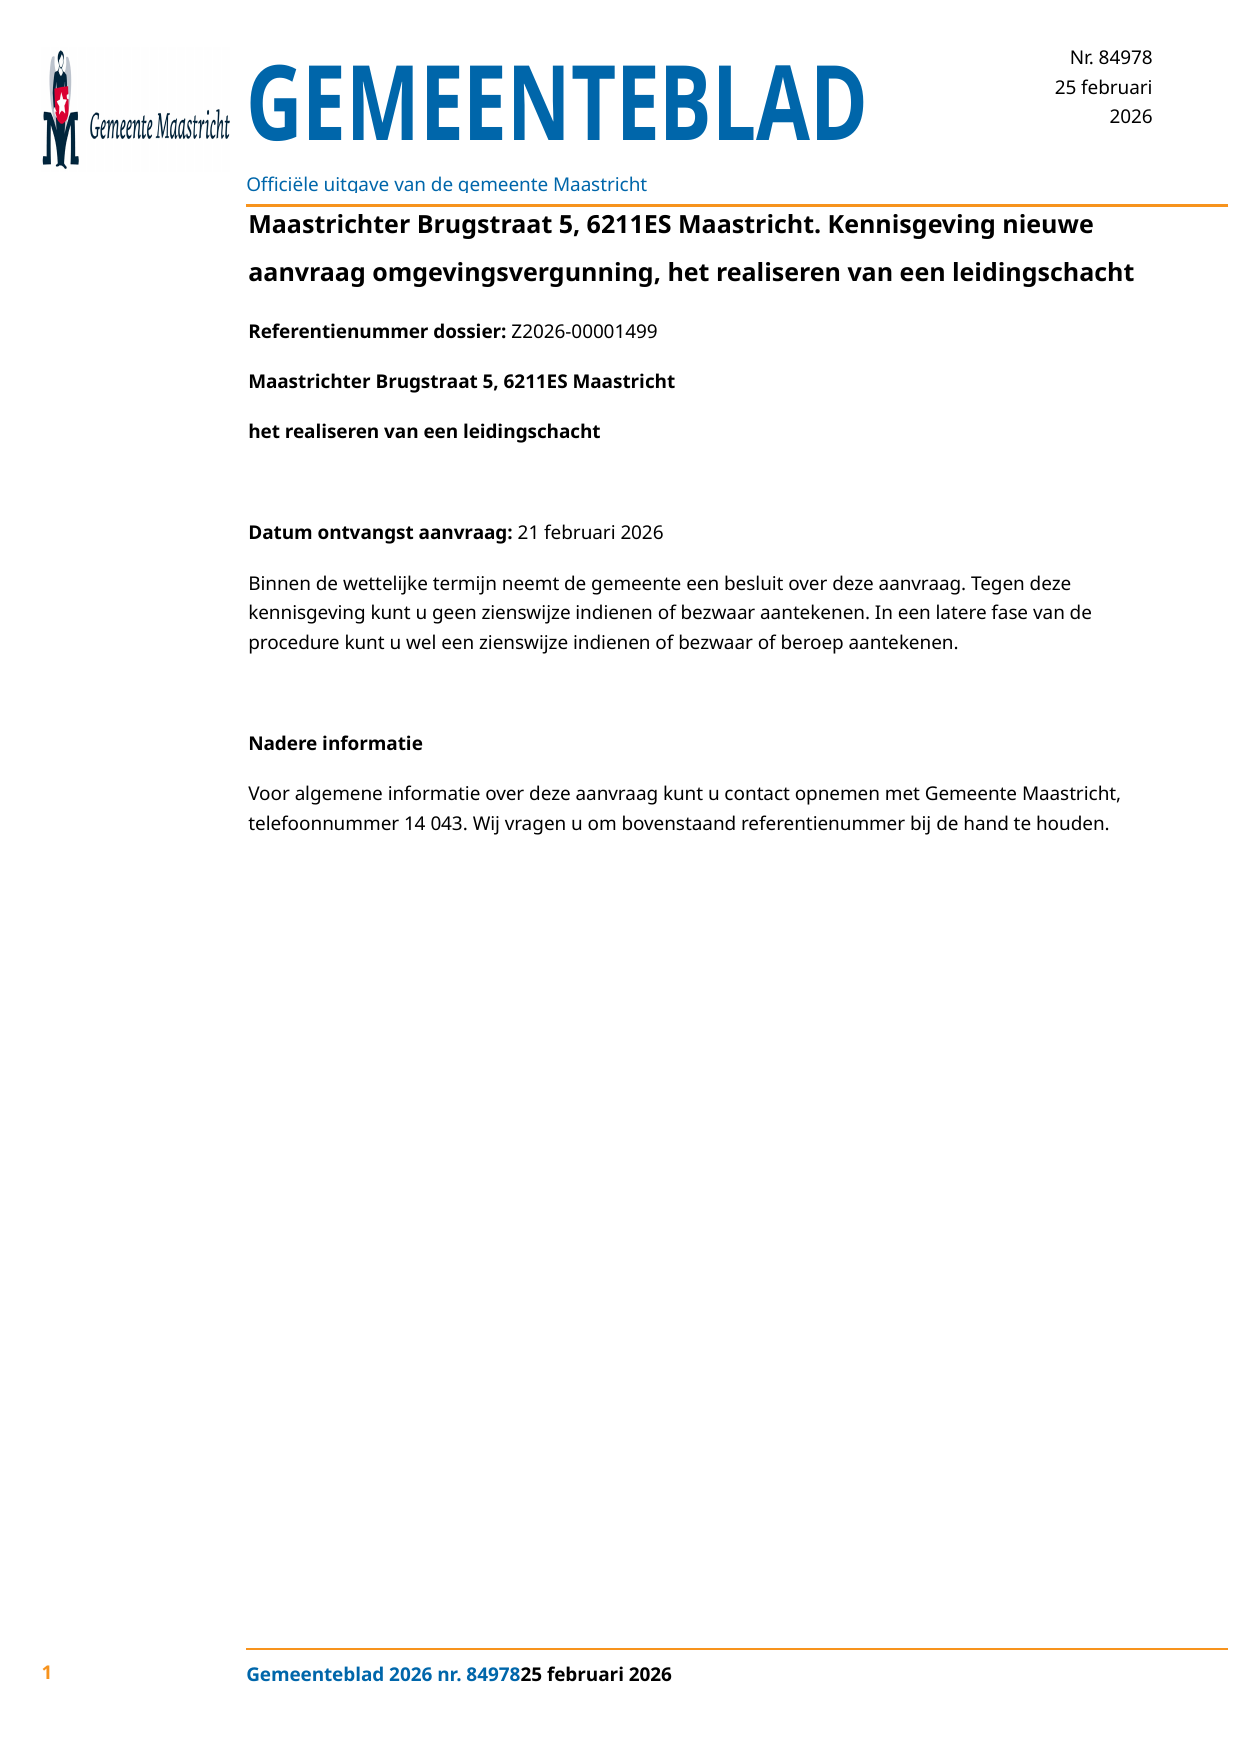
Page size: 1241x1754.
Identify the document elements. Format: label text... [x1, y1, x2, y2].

text Datum ontvangst aanvraag: 21 februari 2026 [248, 519, 1152, 545]
text Binnen de wettelijke termijn neemt de gemeente een besluit over deze aanvraag. Tegen deze kennisgeving kunt u geen zienswijze indienen of bezwaar aantekenen. In een latere fase van de procedure kunt u wel een zienswijze indienen of bezwaar of beroep aantekenen. [248, 570, 1152, 655]
text het realiseren van een leidingschacht [248, 419, 1152, 444]
text Maastrichter Brugstraat 5, 6211ES Maastricht. Kennisgeving nieuwe aanvraag omgevingsvergunning, het realiseren van een leidingschacht [248, 207, 1152, 288]
text Referentienummer dossier: Z2026-00001499 [248, 318, 1152, 344]
text Nadere informatie [248, 730, 1152, 756]
picture [41, 47, 231, 172]
text Voor algemene informatie over deze aanvraag kunt u contact opnemen met Gemeente Maastricht, telefoonnummer 14 043. Wij vragen u om bovenstaand referentienummer bij de hand te houden. [248, 780, 1152, 836]
text Maastrichter Brugstraat 5, 6211ES Maastricht [248, 368, 1152, 394]
